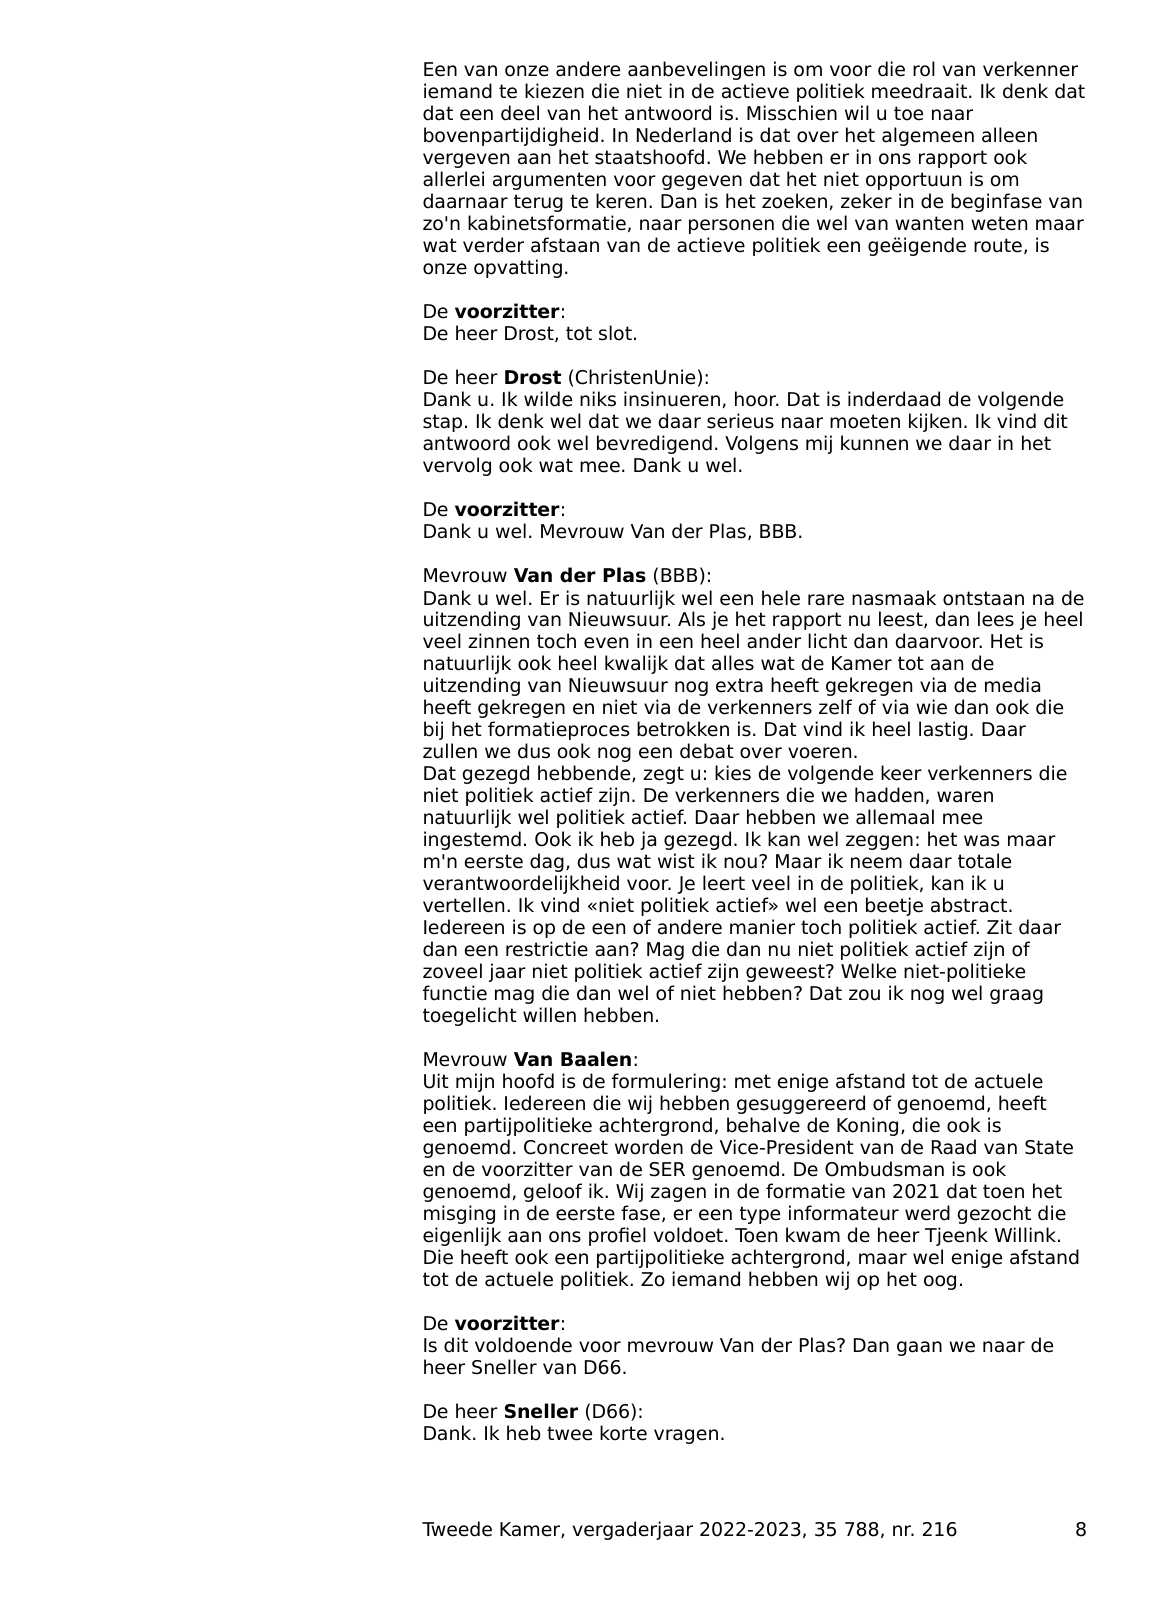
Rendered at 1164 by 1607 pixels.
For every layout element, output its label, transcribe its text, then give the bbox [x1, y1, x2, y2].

text Mevrouw Van Baalen: [422, 1049, 1087, 1071]
text Dank u. Ik wilde niks insinueren, hoor. Dat is inderdaad de volgende stap. Ik denk wel dat we daar serieus naar moeten kijken. Ik vind dit antwoord ook wel bevredigend. Volgens mij kunnen we daar in het vervolg ook wat mee. Dank u wel. [422, 389, 1087, 477]
text De heer Drost (ChristenUnie): [422, 367, 1087, 389]
text Dank. Ik heb twee korte vragen. [422, 1423, 1087, 1445]
text Mevrouw Van der Plas (BBB): [422, 565, 1087, 587]
text Dat gezegd hebbende, zegt u: kies de volgende keer verkenners die niet politiek actief zijn. De verkenners die we hadden, waren natuurlijk wel politiek actief. Daar hebben we allemaal mee ingestemd. Ook ik heb ja gezegd. Ik kan wel zeggen: het was maar m'n eerste dag, dus wat wist ik nou? Maar ik neem daar totale verantwoordelijkheid voor. Je leert veel in de politiek, kan ik u vertellen. Ik vind «niet politiek actief» wel een beetje abstract. Iedereen is op de een of andere manier toch politiek actief. Zit daar dan een restrictie aan? Mag die dan nu niet politiek actief zijn of zoveel jaar niet politiek actief zijn geweest? Welke niet-politieke functie mag die dan wel of niet hebben? Dat zou ik nog wel graag toegelicht willen hebben. [422, 763, 1087, 1027]
text Dank u wel. Er is natuurlijk wel een hele rare nasmaak ontstaan na de uitzending van Nieuwsuur. Als je het rapport nu leest, dan lees je heel veel zinnen toch even in een heel ander licht dan daarvoor. Het is natuurlijk ook heel kwalijk dat alles wat de Kamer tot aan de uitzending van Nieuwsuur nog extra heeft gekregen via de media heeft gekregen en niet via de verkenners zelf of via wie dan ook die bij het formatieproces betrokken is. Dat vind ik heel lastig. Daar zullen we dus ook nog een debat over voeren. [422, 587, 1087, 763]
text Dank u wel. Mevrouw Van der Plas, BBB. [422, 521, 1087, 543]
text De heer Drost, tot slot. [422, 323, 1087, 345]
text De voorzitter: [422, 1313, 1087, 1335]
text Uit mijn hoofd is de formulering: met enige afstand tot de actuele politiek. Iedereen die wij hebben gesuggereerd of genoemd, heeft een partijpolitieke achtergrond, behalve de Koning, die ook is genoemd. Concreet worden de Vice-President van de Raad van State en de voorzitter van de SER genoemd. De Ombudsman is ook genoemd, geloof ik. Wij zagen in de formatie van 2021 dat toen het misging in de eerste fase, er een type informateur werd gezocht die eigenlijk aan ons profiel voldoet. Toen kwam de heer Tjeenk Willink. Die heeft ook een partijpolitieke achtergrond, maar wel enige afstand tot de actuele politiek. Zo iemand hebben wij op het oog. [422, 1071, 1087, 1291]
text De voorzitter: [422, 301, 1087, 323]
text Een van onze andere aanbevelingen is om voor die rol van verkenner iemand te kiezen die niet in de actieve politiek meedraait. Ik denk dat dat een deel van het antwoord is. Misschien wil u toe naar bovenpartijdigheid. In Nederland is dat over het algemeen alleen vergeven aan het staatshoofd. We hebben er in ons rapport ook allerlei argumenten voor gegeven dat het niet opportuun is om daarnaar terug te keren. Dan is het zoeken, zeker in de beginfase van zo'n kabinetsformatie, naar personen die wel van wanten weten maar wat verder afstaan van de actieve politiek een geëigende route, is onze opvatting. [422, 59, 1087, 279]
text Is dit voldoende voor mevrouw Van der Plas? Dan gaan we naar de heer Sneller van D66. [422, 1335, 1087, 1379]
text De voorzitter: [422, 499, 1087, 521]
text De heer Sneller (D66): [422, 1401, 1087, 1423]
